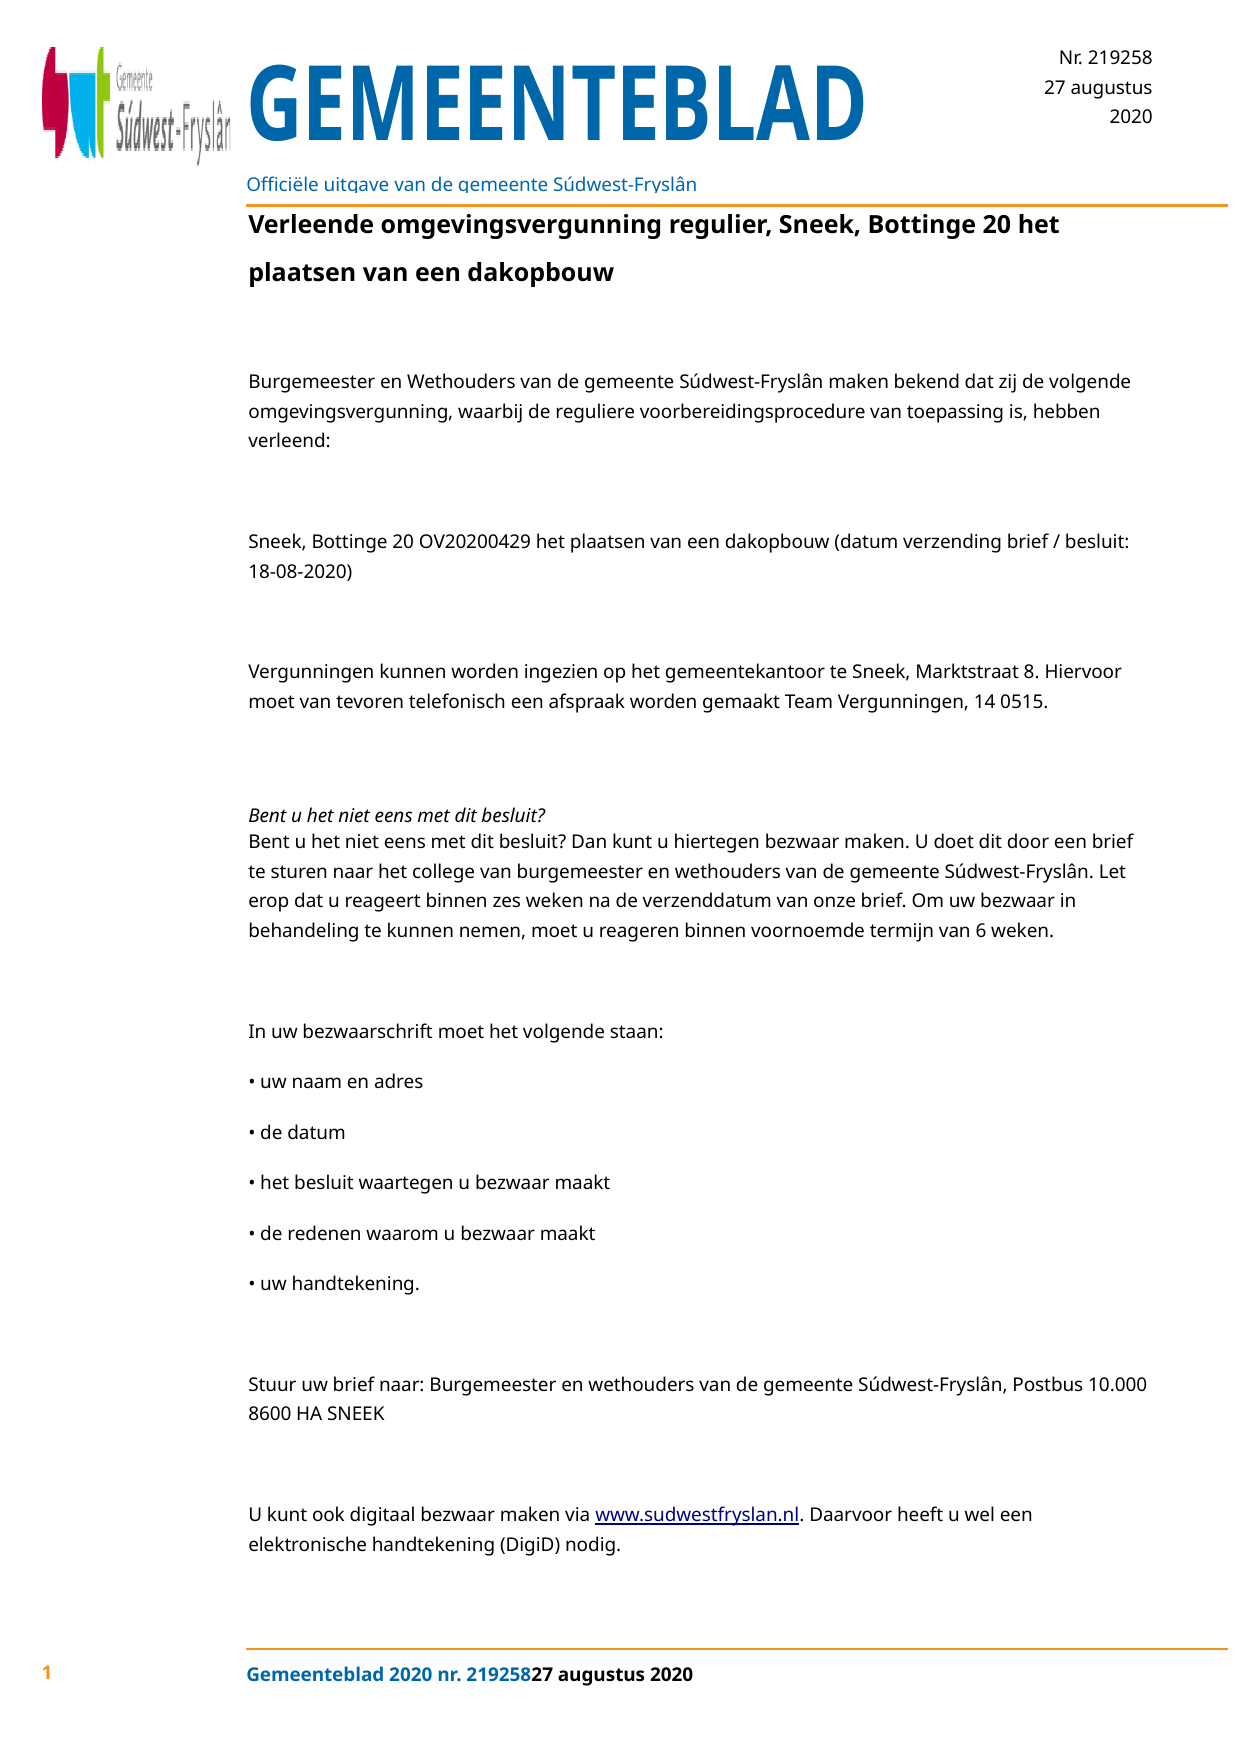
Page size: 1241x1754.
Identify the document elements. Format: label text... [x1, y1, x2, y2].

text U kunt ook digitaal bezwaar maken via www.sudwestfryslan.nl. Daarvoor heeft u wel een elektronische handtekening (DigiD) nodig. [248, 1501, 1152, 1557]
text Stuur uw brief naar: Burgemeester en wethouders van de gemeente Súdwest-Fryslân, Postbus 10.000 8600 HA SNEEK [248, 1371, 1152, 1426]
text • het besluit waartegen u bezwaar maakt [248, 1169, 1152, 1195]
text • uw naam en adres [248, 1068, 1152, 1094]
text Burgemeester en Wethouders van de gemeente Súdwest-Fryslân maken bekend dat zij de volgende omgevingsvergunning, waarbij de reguliere voorbereidingsprocedure van toepassing is, hebben verleend: [248, 368, 1152, 453]
text Verleende omgevingsvergunning regulier, Sneek, Bottinge 20 het plaatsen van een dakopbouw [248, 207, 1152, 288]
text Sneek, Bottinge 20 OV20200429 het plaatsen van een dakopbouw (datum verzending brief / besluit: 18-08-2020) [248, 528, 1152, 584]
picture [41, 47, 231, 172]
text • de datum [248, 1119, 1152, 1144]
text Bent u het niet eens met dit besluit? Dan kunt u hiertegen bezwaar maken. U doet dit door een brief te sturen naar het college van burgemeester en wethouders van de gemeente Súdwest-Fryslân. Let erop dat u reageert binnen zes weken na de verzenddatum van onze brief. Om uw bezwaar in behandeling te kunnen nemen, moet u reageren binnen voornoemde termijn van 6 weken. [248, 828, 1152, 943]
text In uw bezwaarschrift moet het volgende staan: [248, 1018, 1152, 1044]
text • de redenen waarom u bezwaar maakt [248, 1220, 1152, 1245]
text Bent u het niet eens met dit besluit? [248, 803, 1152, 828]
text • uw handtekening. [248, 1270, 1152, 1296]
text Vergunningen kunnen worden ingezien op het gemeentekantoor te Sneek, Marktstraat 8. Hiervoor moet van tevoren telefonisch een afspraak worden gemaakt Team Vergunningen, 14 0515. [248, 659, 1152, 714]
